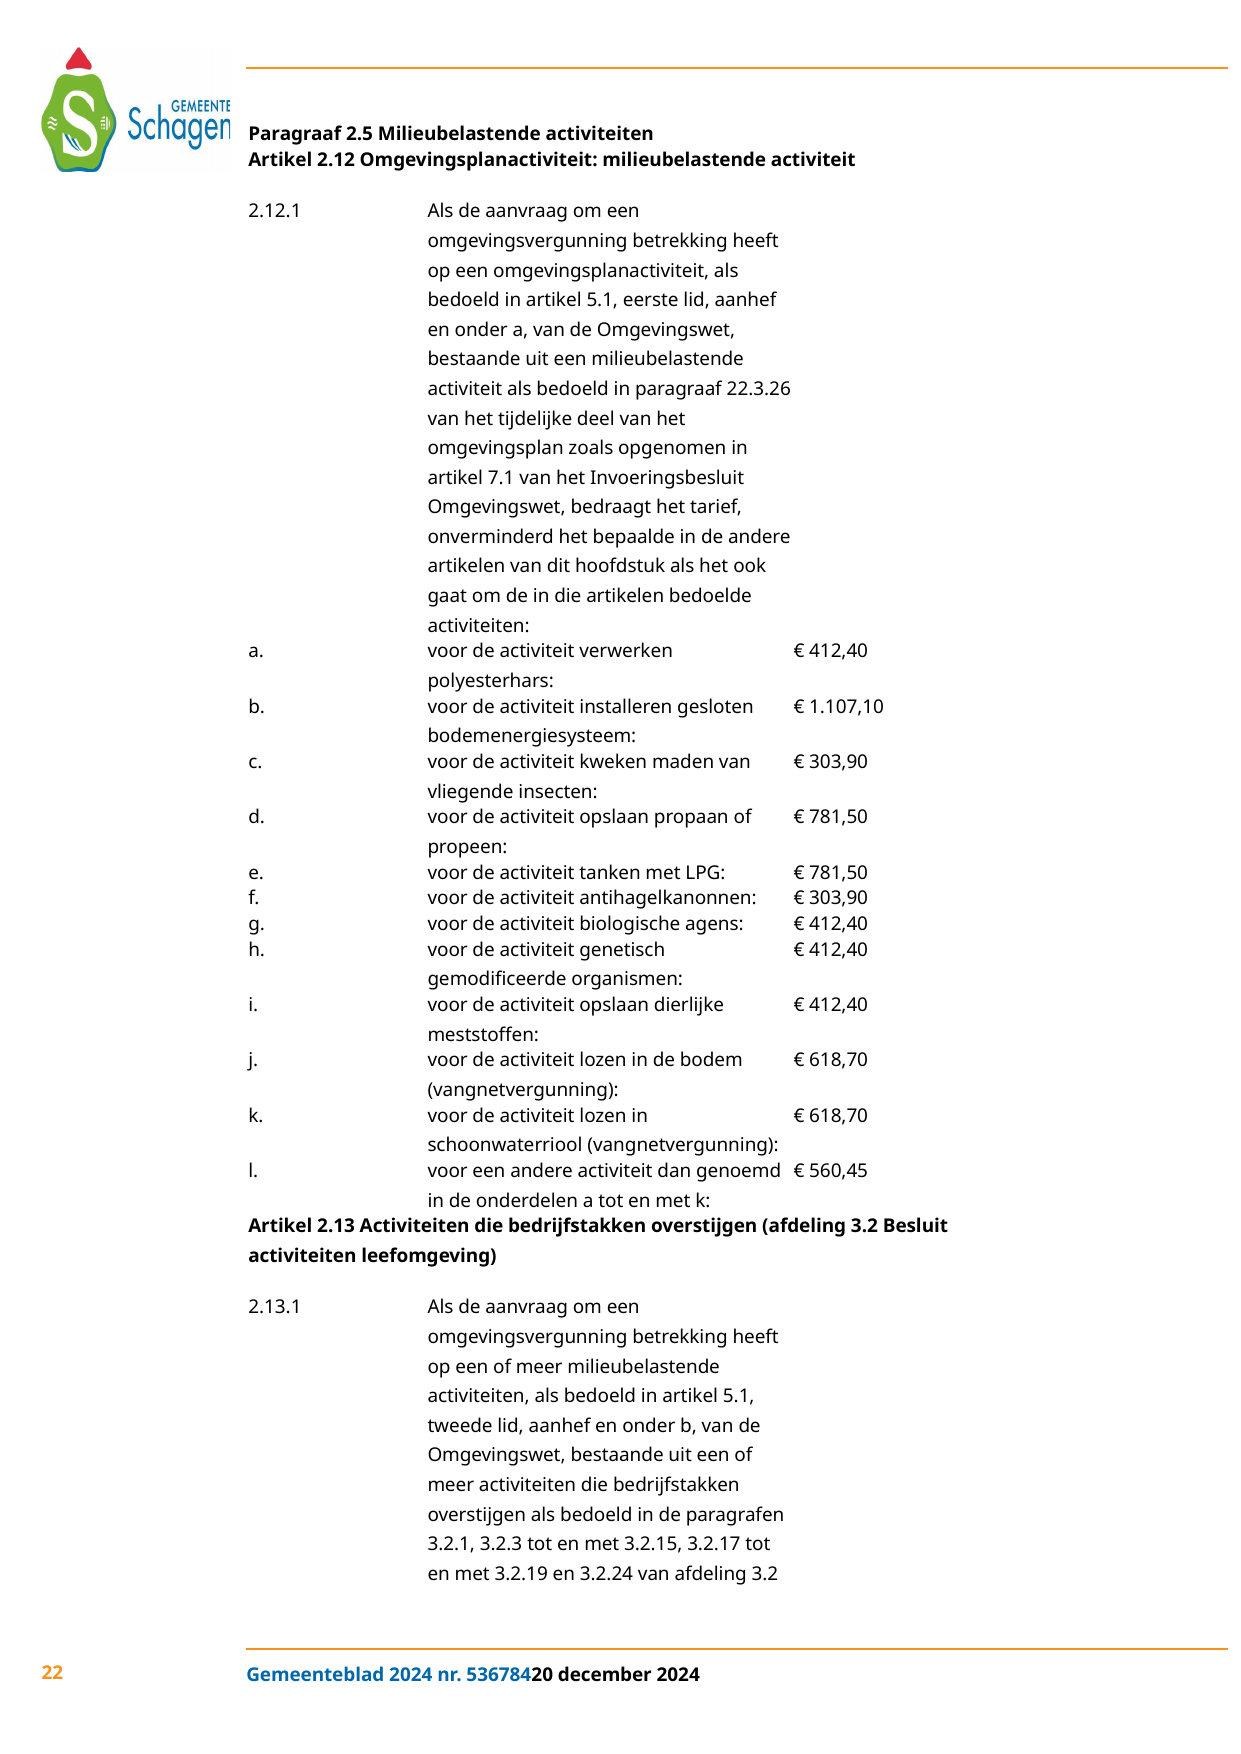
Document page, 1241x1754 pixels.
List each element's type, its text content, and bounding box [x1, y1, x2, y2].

table_cell Als de aanvraag om een omgevingsvergunning betrekking heeft op een of meer milieubelastende activiteiten, als bedoeld in artikel 5.1, tweede lid, aanhef en onder b, van de Omgevingswet, bestaande uit een of meer activiteiten die bedrijfstakken overstijgen als bedoeld in de paragrafen 3.2.1, 3.2.3 tot en met 3.2.15, 3.2.17 tot en met 3.2.19 en 3.2.24 van afdeling 3.2 [427, 1294, 793, 1586]
table_cell voor de activiteit antihagelkanonnen: [427, 885, 793, 910]
table_cell [427, 95, 793, 121]
table_cell e. [248, 859, 427, 884]
table_cell € 560,45 [793, 1157, 972, 1213]
table_cell Artikel 2.12 Omgevingsplanactiviteit: milieubelastende activiteit [248, 146, 972, 172]
table_cell [248, 95, 427, 121]
table_cell [973, 991, 1152, 1047]
table_cell voor de activiteit opslaan dierlijke meststoffen: [427, 991, 793, 1047]
table_cell € 412,40 [793, 910, 972, 936]
table_cell voor de activiteit verwerken polyesterhars: [427, 638, 793, 693]
table_cell € 618,70 [793, 1102, 972, 1157]
table_cell € 303,90 [793, 748, 972, 803]
table_cell [973, 859, 1152, 884]
table_cell € 781,50 [793, 859, 972, 884]
table_cell [973, 172, 1152, 198]
table_cell € 781,50 [793, 804, 972, 859]
table_cell [793, 172, 972, 198]
table_cell voor een andere activiteit dan genoemd in de onderdelen a tot en met k: [427, 1157, 793, 1213]
table_cell [248, 1268, 427, 1294]
table_cell [973, 198, 1152, 638]
table_cell l. [248, 1157, 427, 1213]
table_cell € 1.107,10 [793, 693, 972, 748]
table_cell [973, 1294, 1152, 1586]
table_cell 2.12.1 [248, 198, 427, 638]
table_cell [973, 1102, 1152, 1157]
table_cell voor de activiteit lozen in de bodem (vangnetvergunning): [427, 1047, 793, 1102]
table_cell [793, 1294, 972, 1586]
table_cell [427, 1268, 793, 1294]
table_cell j. [248, 1047, 427, 1102]
table_cell voor de activiteit kweken maden van vliegende insecten: [427, 748, 793, 803]
table_cell € 412,40 [793, 991, 972, 1047]
table_cell a. [248, 638, 427, 693]
table_cell [973, 748, 1152, 803]
table_cell [973, 910, 1152, 936]
table_cell € 412,40 [793, 638, 972, 693]
table_cell [973, 936, 1152, 991]
table_cell [973, 1268, 1152, 1294]
table_cell k. [248, 1102, 427, 1157]
table_cell voor de activiteit tanken met LPG: [427, 859, 793, 884]
table_cell [973, 885, 1152, 910]
table_cell voor de activiteit biologische agens: [427, 910, 793, 936]
table_cell h. [248, 936, 427, 991]
table_cell voor de activiteit genetisch gemodificeerde organismen: [427, 936, 793, 991]
table_cell d. [248, 804, 427, 859]
table_cell € 303,90 [793, 885, 972, 910]
table_cell c. [248, 748, 427, 803]
table_cell g. [248, 910, 427, 936]
table_cell [793, 1268, 972, 1294]
table_cell f. [248, 885, 427, 910]
table_cell i. [248, 991, 427, 1047]
table_cell [973, 638, 1152, 693]
table_cell 2.13.1 [248, 1294, 427, 1586]
table_cell [973, 1047, 1152, 1102]
table_cell [973, 95, 1152, 121]
table_cell Artikel 2.13 Activiteiten die bedrijfstakken overstijgen (afdeling 3.2 Besluit activiteiten leefomgeving) [248, 1213, 972, 1268]
table_cell b. [248, 693, 427, 748]
table_cell voor de activiteit lozen in schoonwaterriool (vangnetvergunning): [427, 1102, 793, 1157]
picture [41, 47, 231, 172]
table_cell voor de activiteit installeren gesloten bodemenergiesysteem: [427, 693, 793, 748]
table_cell Als de aanvraag om een omgevingsvergunning betrekking heeft op een omgevingsplanactiviteit, als bedoeld in artikel 5.1, eerste lid, aanhef en onder a, van de Omgevingswet, bestaande uit een milieubelastende activiteit als bedoeld in paragraaf 22.3.26 van het tijdelijke deel van het omgevingsplan zoals opgenomen in artikel 7.1 van het Invoeringsbesluit Omgevingswet, bedraagt het tarief, onverminderd het bepaalde in de andere artikelen van dit hoofdstuk als het ook gaat om de in die artikelen bedoelde activiteiten: [427, 198, 793, 638]
table_cell [973, 804, 1152, 859]
table_cell Paragraaf 2.5 Milieubelastende activiteiten [248, 121, 1152, 146]
table_cell voor de activiteit opslaan propaan of propeen: [427, 804, 793, 859]
table_cell [793, 198, 972, 638]
table_cell [427, 172, 793, 198]
table_cell [793, 95, 972, 121]
table_cell € 412,40 [793, 936, 972, 991]
table_cell [248, 172, 427, 198]
table_cell € 618,70 [793, 1047, 972, 1102]
table_cell [973, 1157, 1152, 1213]
table_cell [973, 693, 1152, 748]
